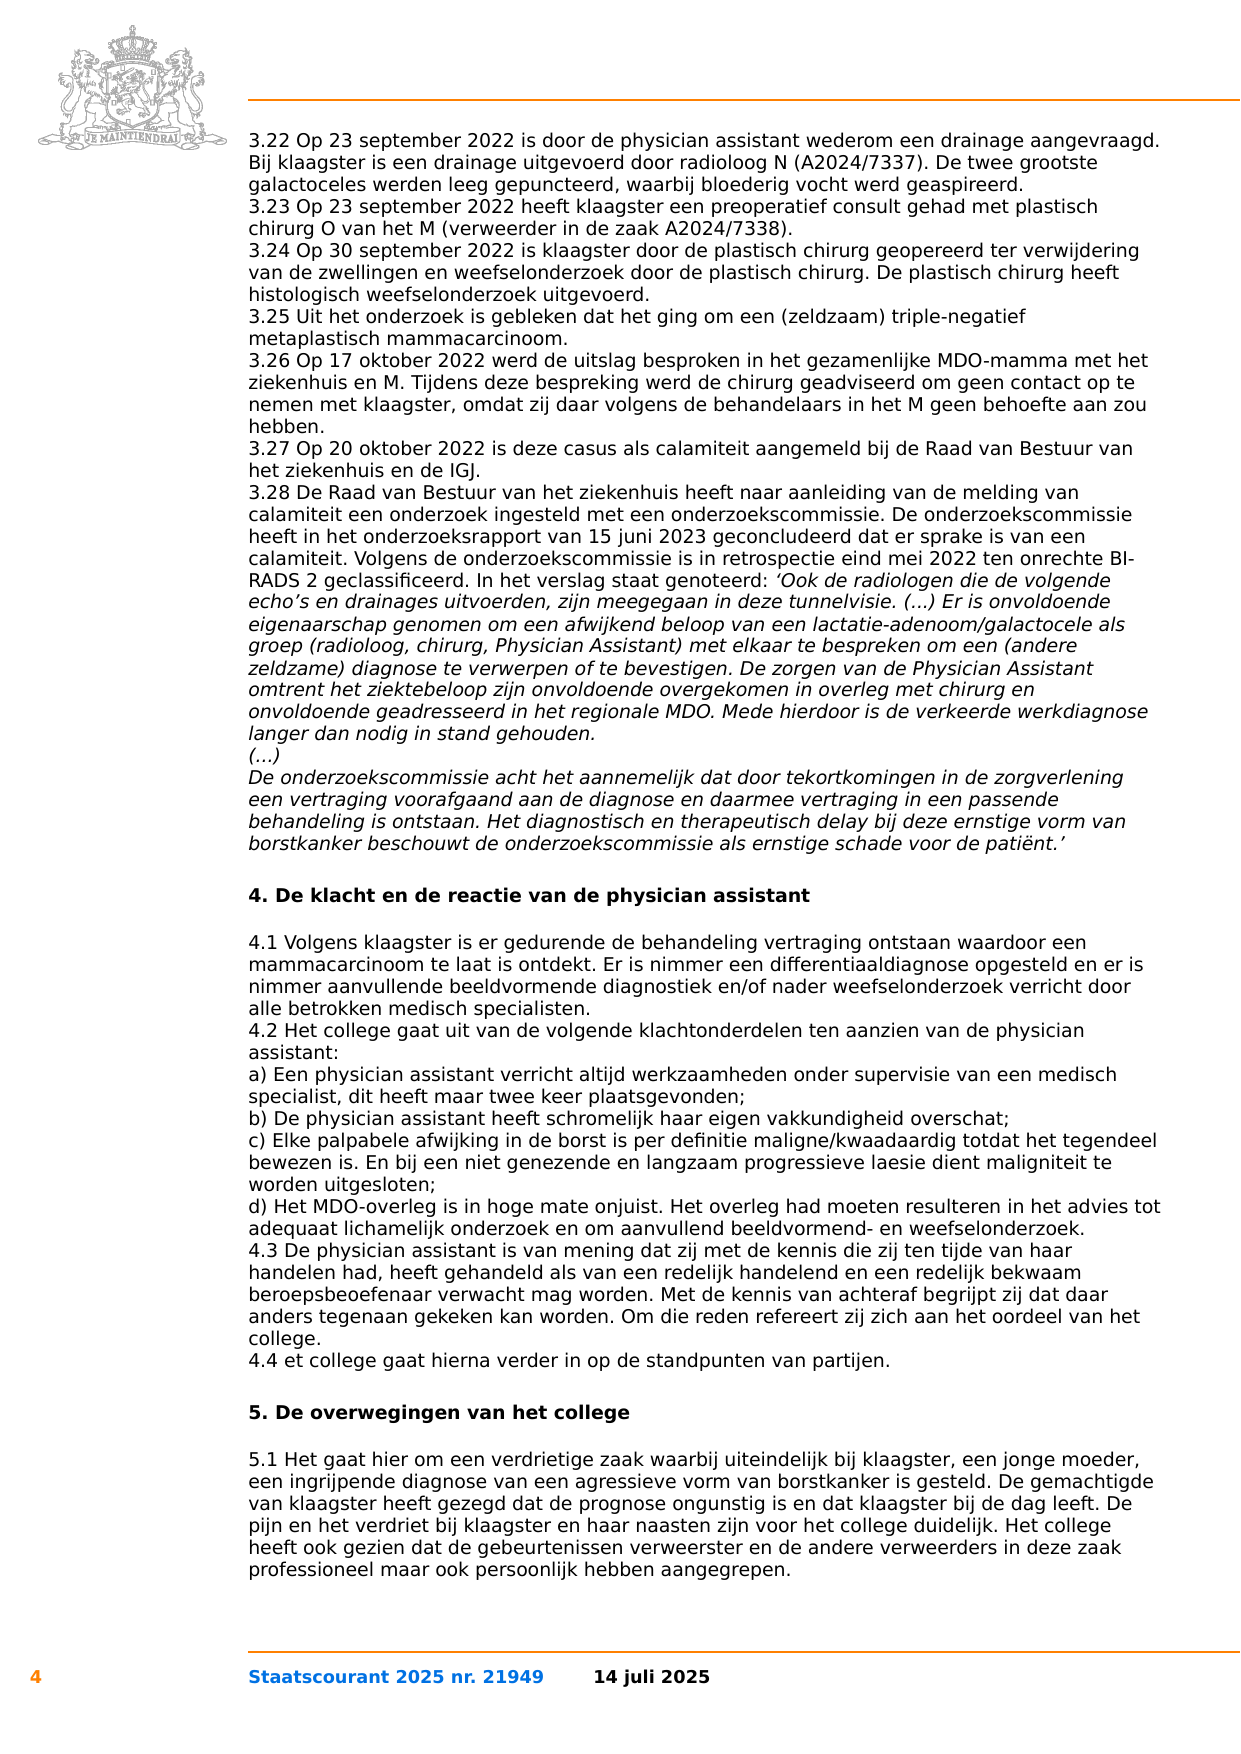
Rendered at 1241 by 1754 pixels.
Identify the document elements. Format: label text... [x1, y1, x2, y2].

text b) De physician assistant heeft schromelijk haar eigen vakkundigheid overschat; [248, 1108, 1163, 1130]
text 3.22 Op 23 september 2022 is door de physician assistant wederom een drainage aangevraagd. Bij klaagster is een drainage uitgevoerd door radioloog N (A2024/7337). De twee grootste galactoceles werden leeg gepuncteerd, waarbij bloederig vocht werd geaspireerd. [248, 130, 1163, 196]
text 4.3 De physician assistant is van mening dat zij met de kennis die zij ten tijde van haar handelen had, heeft gehandeld als van een redelijk handelend en een redelijk bekwaam beroepsbeoefenaar verwacht mag worden. Met de kennis van achteraf begrijpt zij dat daar anders tegenaan gekeken kan worden. Om die reden refereert zij zich aan het oordeel van het college. [248, 1240, 1163, 1350]
subtitle 4. De klacht en de reactie van de physician assistant [248, 885, 1163, 907]
text 3.23 Op 23 september 2022 heeft klaagster een preoperatief consult gehad met plastisch chirurg O van het M (verweerder in de zaak A2024/7338). [248, 196, 1163, 240]
text 3.25 Uit het onderzoek is gebleken dat het ging om een (zeldzaam) triple-negatief metaplastisch mammacarcinoom. [248, 306, 1163, 350]
text 4.4 et college gaat hierna verder in op de standpunten van partijen. [248, 1350, 1163, 1372]
text 3.27 Op 20 oktober 2022 is deze casus als calamiteit aangemeld bij de Raad van Bestuur van het ziekenhuis en de IGJ. [248, 438, 1163, 482]
text 5.1 Het gaat hier om een verdrietige zaak waarbij uiteindelijk bij klaagster, een jonge moeder, een ingrijpende diagnose van een agressieve vorm van borstkanker is gesteld. De gemachtigde van klaagster heeft gezegd dat de prognose ongunstig is en dat klaagster bij de dag leeft. De pijn en het verdriet bij klaagster en haar naasten zijn voor het college duidelijk. Het college heeft ook gezien dat de gebeurtenissen verweerster en de andere verweerders in deze zaak professioneel maar ook persoonlijk hebben aangegrepen. [248, 1449, 1163, 1581]
text a) Een physician assistant verricht altijd werkzaamheden onder supervisie van een medisch specialist, dit heeft maar twee keer plaatsgevonden; [248, 1064, 1163, 1108]
picture [38, 25, 227, 150]
text c) Elke palpabele afwijking in de borst is per definitie maligne/kwaadaardig totdat het tegendeel bewezen is. En bij een niet genezende en langzaam progressieve laesie dient maligniteit te worden uitgesloten; [248, 1130, 1163, 1196]
text De onderzoekscommissie acht het aannemelijk dat door tekortkomingen in de zorgverlening een vertraging voorafgaand aan de diagnose en daarmee vertraging in een passende behandeling is ontstaan. Het diagnostisch en therapeutisch delay bij deze ernstige vorm van borstkanker beschouwt de onderzoekscommissie als ernstige schade voor de patiënt.’ [248, 767, 1163, 855]
subtitle 5. De overwegingen van het college [248, 1402, 1163, 1424]
text 3.26 Op 17 oktober 2022 werd de uitslag besproken in het gezamenlijke MDO-mamma met het ziekenhuis en M. Tijdens deze bespreking werd de chirurg geadviseerd om geen contact op te nemen met klaagster, omdat zij daar volgens de behandelaars in het M geen behoefte aan zou hebben. [248, 350, 1163, 438]
text 3.24 Op 30 september 2022 is klaagster door de plastisch chirurg geopereerd ter verwijdering van de zwellingen en weefselonderzoek door de plastisch chirurg. De plastisch chirurg heeft histologisch weefselonderzoek uitgevoerd. [248, 240, 1163, 306]
text 4.1 Volgens klaagster is er gedurende de behandeling vertraging ontstaan waardoor een mammacarcinoom te laat is ontdekt. Er is nimmer een differentiaaldiagnose opgesteld en er is nimmer aanvullende beeldvormende diagnostiek en/of nader weefselonderzoek verricht door alle betrokken medisch specialisten. [248, 932, 1163, 1020]
text 3.28 De Raad van Bestuur van het ziekenhuis heeft naar aanleiding van de melding van calamiteit een onderzoek ingesteld met een onderzoekscommissie. De onderzoekscommissie heeft in het onderzoeksrapport van 15 juni 2023 geconcludeerd dat er sprake is van een calamiteit. Volgens de onderzoekscommissie is in retrospectie eind mei 2022 ten onrechte BI-RADS 2 geclassificeerd. In het verslag staat genoteerd: ‘Ook de radiologen die de volgende echo’s en drainages uitvoerden, zijn meegegaan in deze tunnelvisie. (...) Er is onvoldoende eigenaarschap genomen om een afwijkend beloop van een lactatie-adenoom/galactocele als groep (radioloog, chirurg, Physician Assistant) met elkaar te bespreken om een (andere zeldzame) diagnose te verwerpen of te bevestigen. De zorgen van de Physician Assistant omtrent het ziektebeloop zijn onvoldoende overgekomen in overleg met chirurg en onvoldoende geadresseerd in het regionale MDO. Mede hierdoor is de verkeerde werkdiagnose langer dan nodig in stand gehouden. [248, 482, 1163, 745]
text (...) [248, 745, 1163, 767]
text 4.2 Het college gaat uit van de volgende klachtonderdelen ten aanzien van de physician assistant: [248, 1020, 1163, 1064]
text d) Het MDO-overleg is in hoge mate onjuist. Het overleg had moeten resulteren in het advies tot adequaat lichamelijk onderzoek en om aanvullend beeldvormend- en weefselonderzoek. [248, 1196, 1163, 1240]
